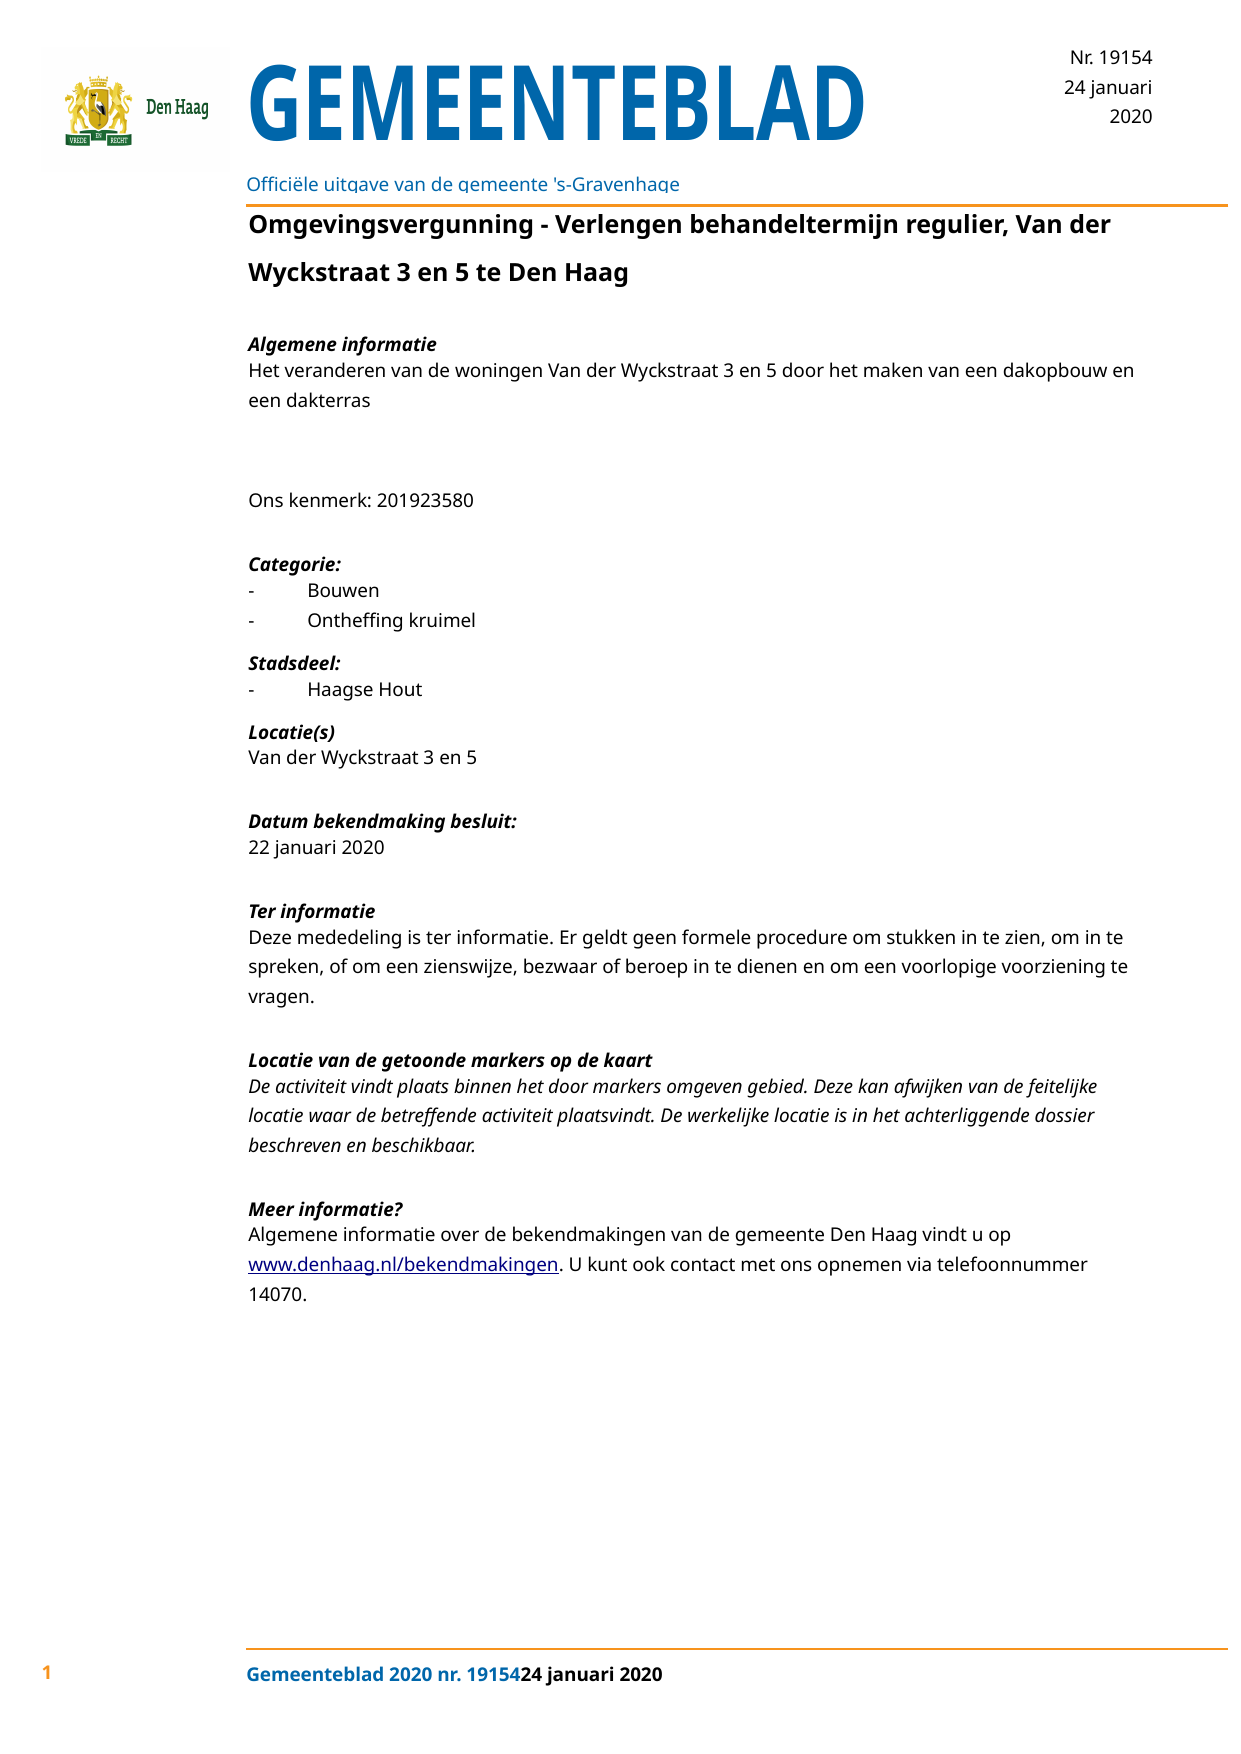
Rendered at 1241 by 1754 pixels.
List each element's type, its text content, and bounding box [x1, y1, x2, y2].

picture [41, 47, 231, 172]
text Van der Wyckstraat 3 en 5 [248, 744, 1152, 770]
text Locatie(s) [248, 719, 1152, 744]
text 22 januari 2020 [248, 834, 1152, 860]
text Meer informatie? [248, 1196, 1152, 1222]
text De activiteit vindt plaats binnen het door markers omgeven gebied. Deze kan afwijken van de feitelijke locatie waar de betreffende activiteit plaatsvindt. De werkelijke locatie is in het achterliggende dossier beschreven en beschikbaar. [248, 1073, 1152, 1158]
text Deze mededeling is ter informatie. Er geldt geen formele procedure om stukken in te zien, om in te spreken, of om een zienswijze, bezwaar of beroep in te dienen en om een voorlopige voorziening te vragen. [248, 924, 1152, 1009]
text Categorie: [248, 552, 1152, 577]
list Haagse Hout [248, 676, 1152, 701]
text Stadsdeel: [248, 650, 1152, 676]
text Algemene informatie [248, 331, 1152, 357]
text Ons kenmerk: 201923580 [248, 488, 1152, 513]
text Datum bekendmaking besluit: [248, 808, 1152, 834]
text Locatie van de getoonde markers op de kaart [248, 1047, 1152, 1073]
text Ter informatie [248, 898, 1152, 924]
list Bouwen [248, 577, 1152, 603]
text Algemene informatie over de bekendmakingen van de gemeente Den Haag vindt u op www.denhaag.nl/bekendmakingen. U kunt ook contact met ons opnemen via telefoonnummer 14070. [248, 1222, 1152, 1307]
text Omgevingsvergunning - Verlengen behandeltermijn regulier, Van der Wyckstraat 3 en 5 te Den Haag [248, 207, 1152, 288]
list Ontheffing kruimel [248, 607, 1152, 633]
text Het veranderen van de woningen Van der Wyckstraat 3 en 5 door het maken van een dakopbouw en een dakterras [248, 357, 1152, 412]
